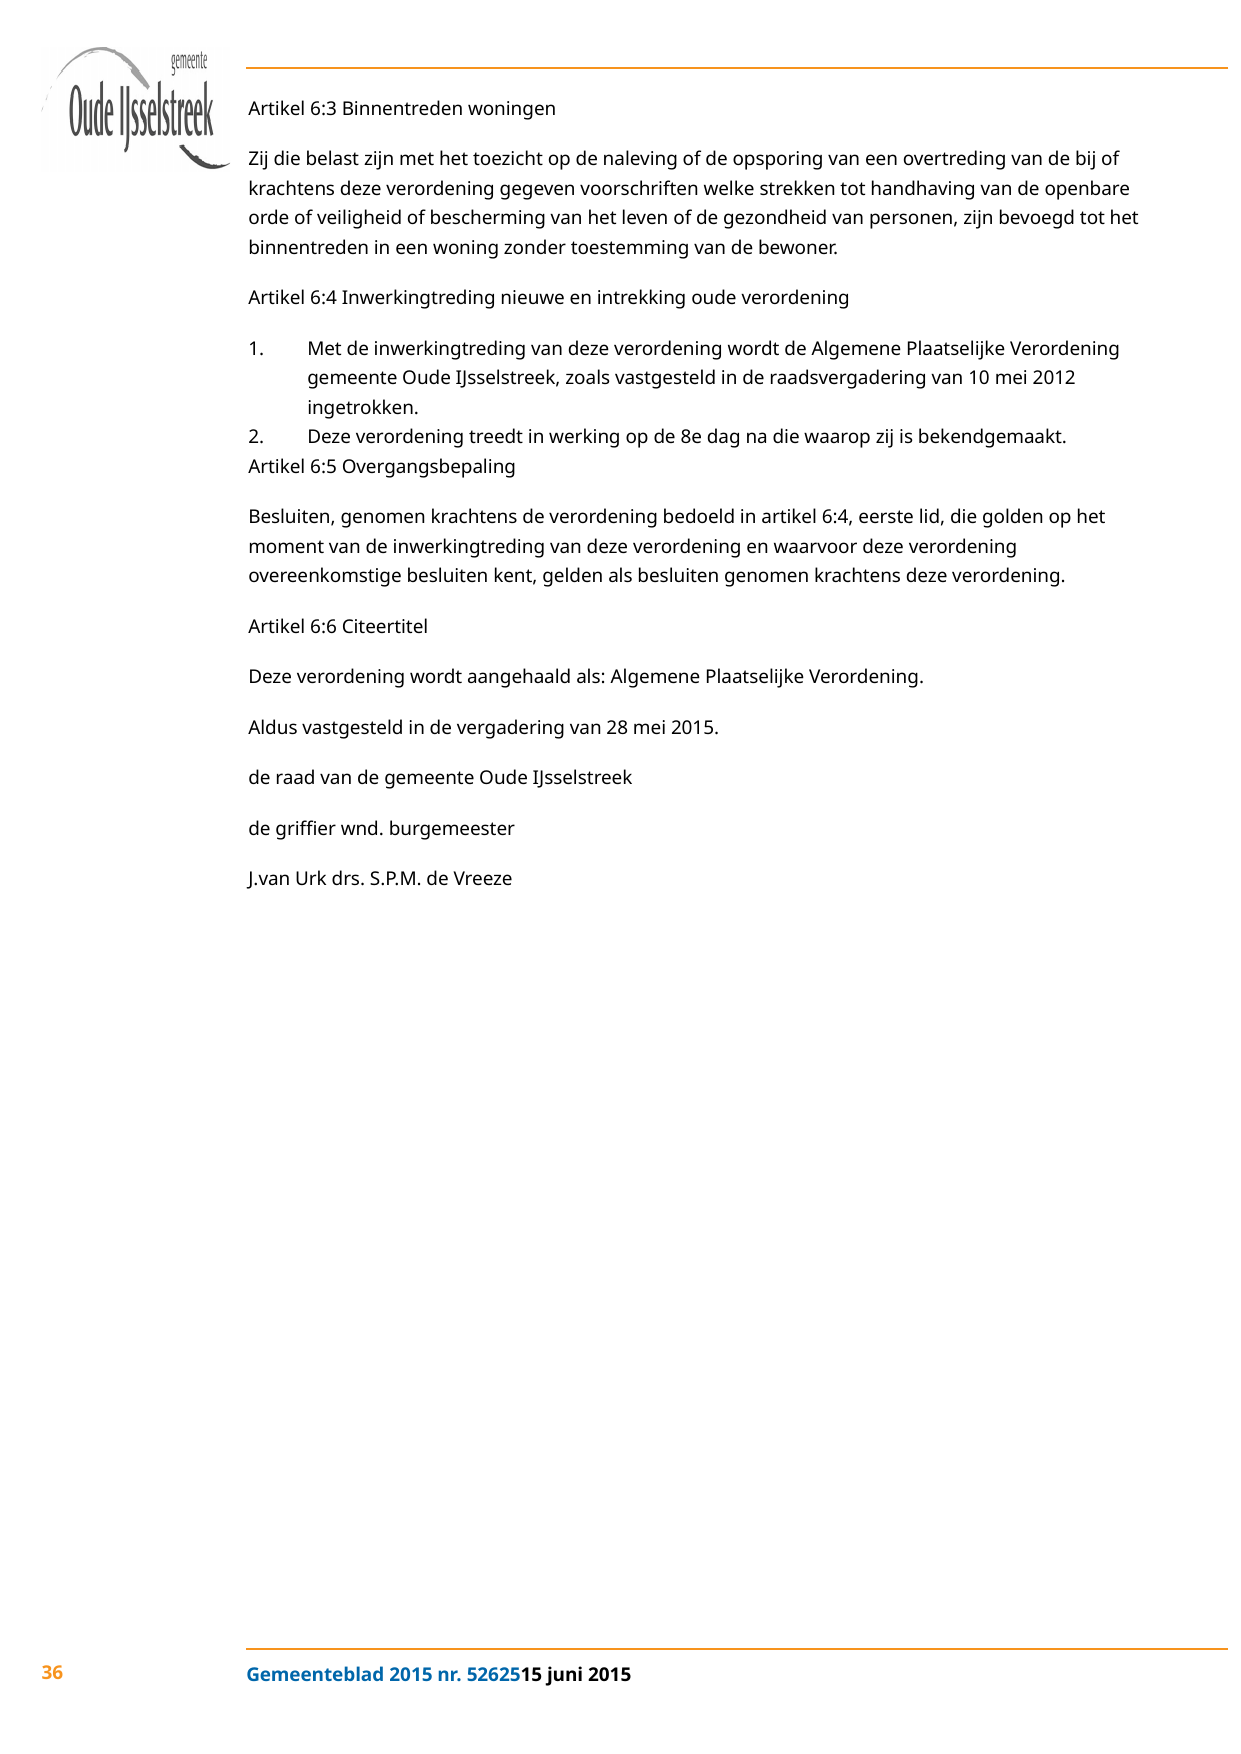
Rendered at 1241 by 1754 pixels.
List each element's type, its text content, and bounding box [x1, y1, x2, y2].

text de griffier wnd. burgemeester [248, 815, 1152, 841]
picture [41, 47, 231, 172]
text Deze verordening wordt aangehaald als: Algemene Plaatselijke Verordening. [248, 663, 1152, 689]
text Zij die belast zijn met het toezicht op de naleving of de opsporing van een overtreding van de bij of krachtens deze verordening gegeven voorschriften welke strekken tot handhaving van de openbare orde of veiligheid of bescherming van het leven of de gezondheid van personen, zijn bevoegd tot het binnentreden in een woning zonder toestemming van de bewoner. [248, 145, 1152, 260]
text Aldus vastgesteld in de vergadering van 28 mei 2015. [248, 714, 1152, 740]
text Besluiten, genomen krachtens de verordening bedoeld in artikel 6:4, eerste lid, die golden op het moment van de inwerkingtreding van deze verordening en waarvoor deze verordening overeenkomstige besluiten kent, gelden als besluiten genomen krachtens deze verordening. [248, 503, 1152, 588]
list Met de inwerkingtreding van deze verordening wordt de Algemene Plaatselijke Verordening gemeente Oude IJsselstreek, zoals vastgesteld in de raadsvergadering van 10 mei 2012 ingetrokken. [248, 335, 1152, 420]
text J.van Urk drs. S.P.M. de Vreeze [248, 865, 1152, 891]
text Artikel 6:4 Inwerkingtreding nieuwe en intrekking oude verordening [248, 284, 1152, 310]
text de raad van de gemeente Oude IJsselstreek [248, 764, 1152, 790]
text Artikel 6:6 Citeertitel [248, 613, 1152, 639]
text Artikel 6:3 Binnentreden woningen [248, 95, 1152, 121]
text Artikel 6:5 Overgangsbepaling [248, 453, 1152, 479]
list Deze verordening treedt in werking op de 8e dag na die waarop zij is bekendgemaakt. [248, 423, 1152, 449]
